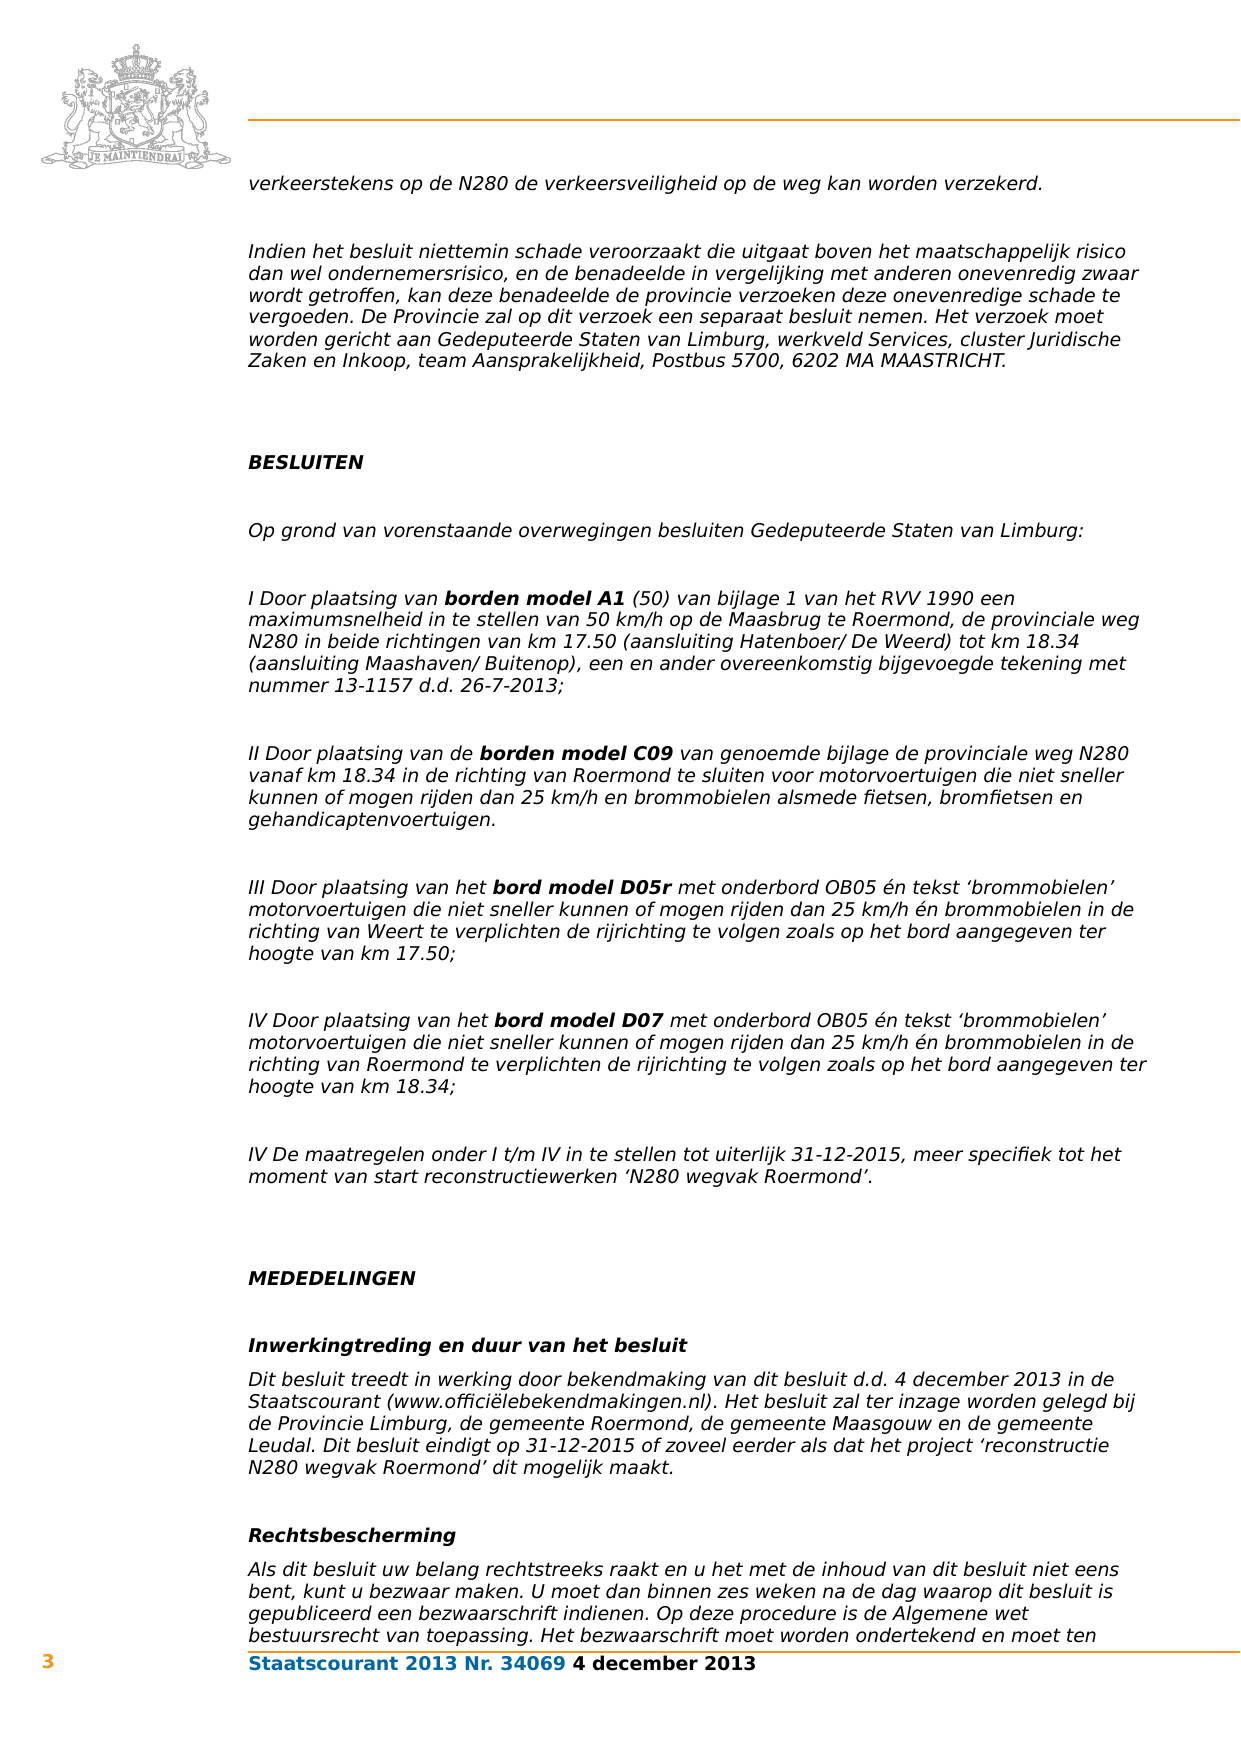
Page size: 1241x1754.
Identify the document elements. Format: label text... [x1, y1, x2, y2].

text IV De maatregelen onder I t/m IV in te stellen tot uiterlijk 31-12-2015, meer specifiek tot het moment van start reconstructiewerken ‘N280 wegvak Roermond’. [248, 1144, 1163, 1188]
text MEDEDELINGEN [248, 1267, 1163, 1289]
text Inwerkingtreding en duur van het besluit [248, 1335, 1163, 1357]
text Rechtsbescherming [248, 1525, 1163, 1547]
text Dit besluit treedt in werking door bekendmaking van dit besluit d.d. 4 december 2013 in de Staatscourant (www.officiëlebekendmakingen.nl). Het besluit zal ter inzage worden gelegd bij de Provincie Limburg, de gemeente Roermond, de gemeente Maasgouw en de gemeente Leudal. Dit besluit eindigt op 31-12-2015 of zoveel eerder als dat het project ‘reconstructie N280 wegvak Roermond’ dit mogelijk maakt. [248, 1369, 1163, 1479]
text III Door plaatsing van het bord model D05r met onderbord OB05 én tekst ‘brommobielen’ motorvoertuigen die niet sneller kunnen of mogen rijden dan 25 km/h én brommobielen in de richting van Weert te verplichten de rijrichting te volgen zoals op het bord aangegeven ter hoogte van km 17.50; [248, 877, 1163, 964]
text Als dit besluit uw belang rechtstreeks raakt en u het met de inhoud van dit besluit niet eens bent, kunt u bezwaar maken. U moet dan binnen zes weken na de dag waarop dit besluit is gepubliceerd een bezwaarschrift indienen. Op deze procedure is de Algemene wet bestuursrecht van toepassing. Het bezwaarschrift moet worden ondertekend en moet ten [248, 1558, 1163, 1646]
text I Door plaatsing van borden model A1 (50) van bijlage 1 van het RVV 1990 een maximumsnelheid in te stellen van 50 km/h op de Maasbrug te Roermond, de provinciale weg N280 in beide richtingen van km 17.50 (aansluiting Hatenboer/ De Weerd) tot km 18.34 (aansluiting Maashaven/ Buitenop), een en ander overeenkomstig bijgevoegde tekening met nummer 13-1157 d.d. 26-7-2013; [248, 587, 1163, 697]
text Op grond van vorenstaande overwegingen besluiten Gedeputeerde Staten van Limburg: [248, 520, 1163, 542]
text II Door plaatsing van de borden model C09 van genoemde bijlage de provinciale weg N280 vanaf km 18.34 in de richting van Roermond te sluiten voor motorvoertuigen die niet sneller kunnen of mogen rijden dan 25 km/h en brommobielen alsmede fietsen, bromfietsen en gehandicaptenvoertuigen. [248, 743, 1163, 831]
text IV Door plaatsing van het bord model D07 met onderbord OB05 én tekst ‘brommobielen’ motorvoertuigen die niet sneller kunnen of mogen rijden dan 25 km/h én brommobielen in de richting van Roermond te verplichten de rijrichting te volgen zoals op het bord aangegeven ter hoogte van km 18.34; [248, 1010, 1163, 1098]
picture [41, 44, 231, 169]
text Indien het besluit niettemin schade veroorzaakt die uitgaat boven het maatschappelijk risico dan wel ondernemersrisico, en de benadeelde in vergelijking met anderen onevenredig zwaar wordt getroffen, kan deze benadeelde de provincie verzoeken deze onevenredige schade te vergoeden. De Provincie zal op dit verzoek een separaat besluit nemen. Het verzoek moet worden gericht aan Gedeputeerde Staten van Limburg, werkveld Services, cluster Juridische Zaken en Inkoop, team Aansprakelijkheid, Postbus 5700, 6202 MA MAASTRICHT. [248, 241, 1163, 372]
text verkeerstekens op de N280 de verkeersveiligheid op de weg kan worden verzekerd. [248, 173, 1163, 195]
text BESLUITEN [248, 452, 1163, 474]
